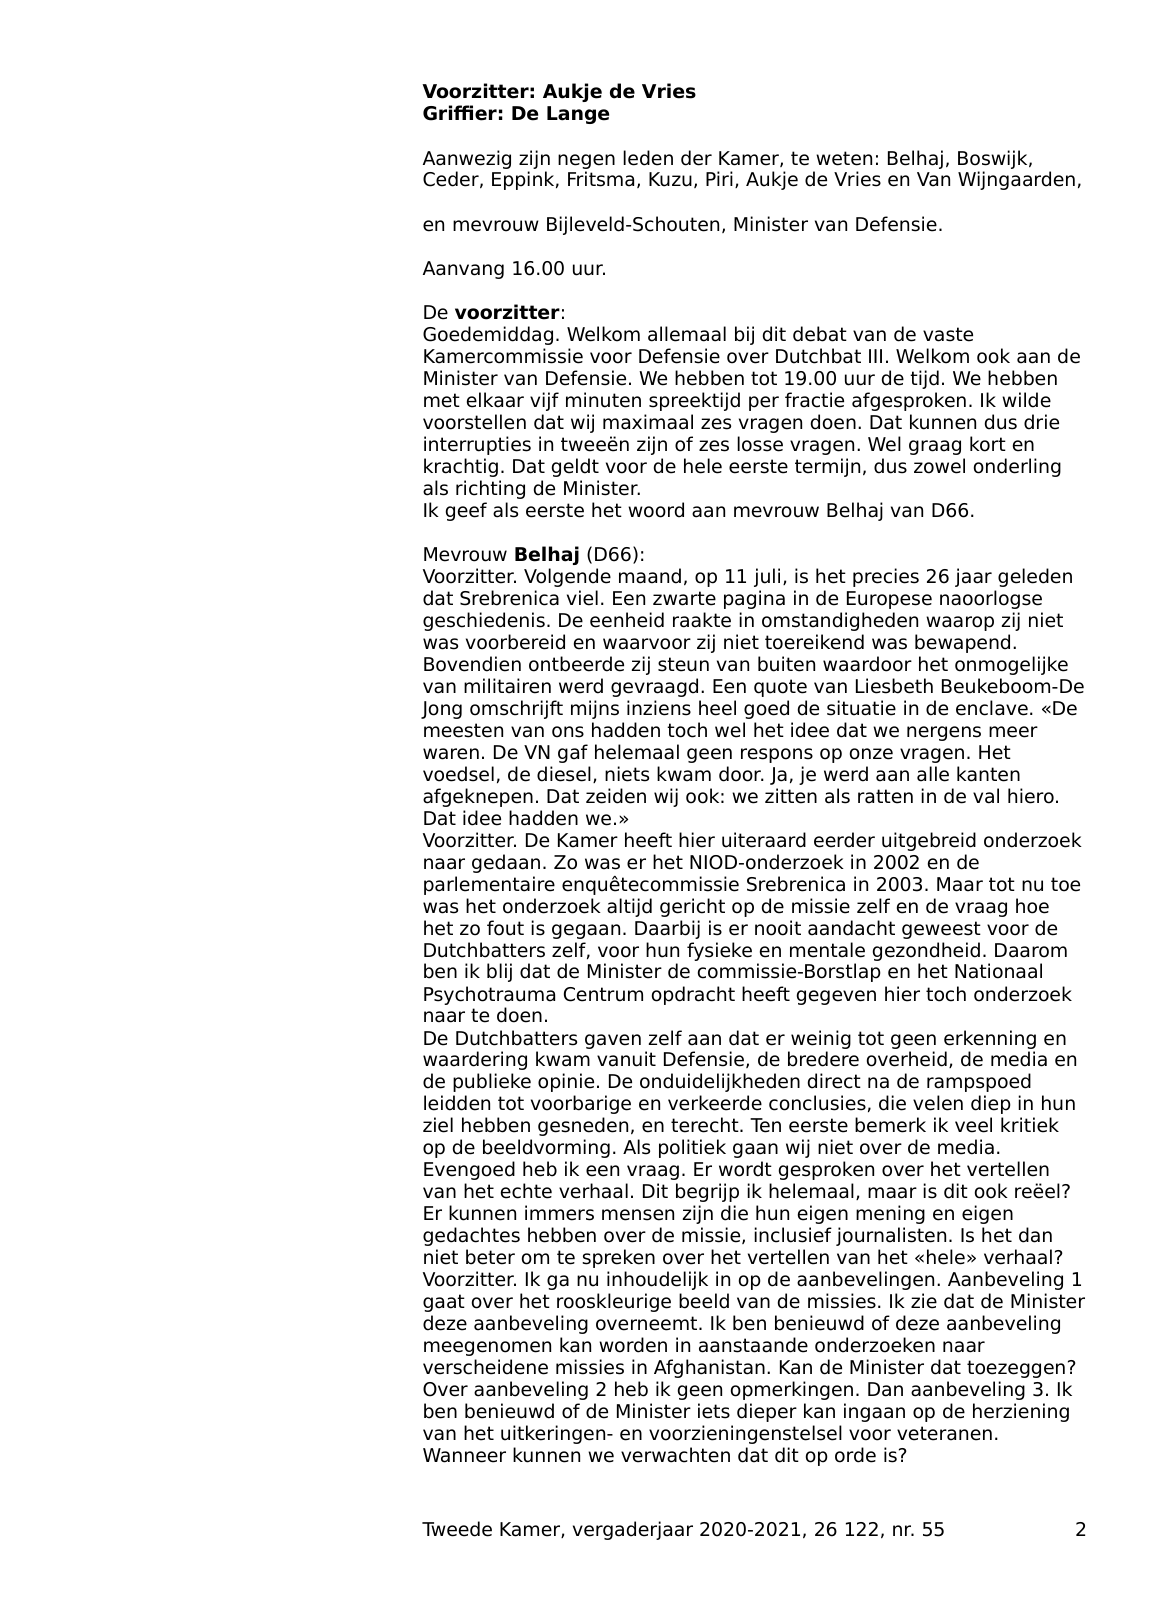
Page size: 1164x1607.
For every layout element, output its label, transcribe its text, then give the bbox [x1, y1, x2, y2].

text Voorzitter: Aukje de Vries [422, 81, 1087, 103]
text Griffier: De Lange [422, 103, 1087, 125]
text Over aanbeveling 2 heb ik geen opmerkingen. Dan aanbeveling 3. Ik ben benieuwd of de Minister iets dieper kan ingaan op de herziening van het uitkeringen- en voorzieningenstelsel voor veteranen. Wanneer kunnen we verwachten dat dit op orde is? [422, 1379, 1087, 1467]
text Goedemiddag. Welkom allemaal bij dit debat van de vaste Kamercommissie voor Defensie over Dutchbat III. Welkom ook aan de Minister van Defensie. We hebben tot 19.00 uur de tijd. We hebben met elkaar vijf minuten spreektijd per fractie afgesproken. Ik wilde voorstellen dat wij maximaal zes vragen doen. Dat kunnen dus drie interrupties in tweeën zijn of zes losse vragen. Wel graag kort en krachtig. Dat geldt voor de hele eerste termijn, dus zowel onderling als richting de Minister. [422, 324, 1087, 500]
text Voorzitter. De Kamer heeft hier uiteraard eerder uitgebreid onderzoek naar gedaan. Zo was er het NIOD-onderzoek in 2002 en de parlementaire enquêtecommissie Srebrenica in 2003. Maar tot nu toe was het onderzoek altijd gericht op de missie zelf en de vraag hoe het zo fout is gegaan. Daarbij is er nooit aandacht geweest voor de Dutchbatters zelf, voor hun fysieke en mentale gezondheid. Daarom ben ik blij dat de Minister de commissie-Borstlap en het Nationaal Psychotrauma Centrum opdracht heeft gegeven hier toch onderzoek naar te doen. [422, 829, 1087, 1027]
text Aanwezig zijn negen leden der Kamer, te weten: Belhaj, Boswijk, Ceder, Eppink, Fritsma, Kuzu, Piri, Aukje de Vries en Van Wijngaarden, [422, 147, 1087, 191]
text Ik geef als eerste het woord aan mevrouw Belhaj van D66. [422, 500, 1087, 522]
text Voorzitter. Volgende maand, op 11 juli, is het precies 26 jaar geleden dat Srebrenica viel. Een zwarte pagina in de Europese naoorlogse geschiedenis. De eenheid raakte in omstandigheden waarop zij niet was voorbereid en waarvoor zij niet toereikend was bewapend. Bovendien ontbeerde zij steun van buiten waardoor het onmogelijke van militairen werd gevraagd. Een quote van Liesbeth Beukeboom-De Jong omschrijft mijns inziens heel goed de situatie in de enclave. «De meesten van ons hadden toch wel het idee dat we nergens meer waren. De VN gaf helemaal geen respons op onze vragen. Het voedsel, de diesel, niets kwam door. Ja, je werd aan alle kanten afgeknepen. Dat zeiden wij ook: we zitten als ratten in de val hiero. Dat idee hadden we.» [422, 566, 1087, 829]
text en mevrouw Bijleveld-Schouten, Minister van Defensie. [422, 213, 1087, 236]
text De Dutchbatters gaven zelf aan dat er weinig tot geen erkenning en waardering kwam vanuit Defensie, de bredere overheid, de media en de publieke opinie. De onduidelijkheden direct na de rampspoed leidden tot voorbarige en verkeerde conclusies, die velen diep in hun ziel hebben gesneden, en terecht. Ten eerste bemerk ik veel kritiek op de beeldvorming. Als politiek gaan wij niet over de media. Evengoed heb ik een vraag. Er wordt gesproken over het vertellen van het echte verhaal. Dit begrijp ik helemaal, maar is dit ook reëel? Er kunnen immers mensen zijn die hun eigen mening en eigen gedachtes hebben over de missie, inclusief journalisten. Is het dan niet beter om te spreken over het vertellen van het «hele» verhaal? [422, 1027, 1087, 1269]
text De voorzitter: [422, 302, 1087, 324]
text Aanvang 16.00 uur. [422, 258, 1087, 280]
text Voorzitter. Ik ga nu inhoudelijk in op de aanbevelingen. Aanbeveling 1 gaat over het rooskleurige beeld van de missies. Ik zie dat de Minister deze aanbeveling overneemt. Ik ben benieuwd of deze aanbeveling meegenomen kan worden in aanstaande onderzoeken naar verscheidene missies in Afghanistan. Kan de Minister dat toezeggen? [422, 1269, 1087, 1379]
text Mevrouw Belhaj (D66): [422, 544, 1087, 566]
